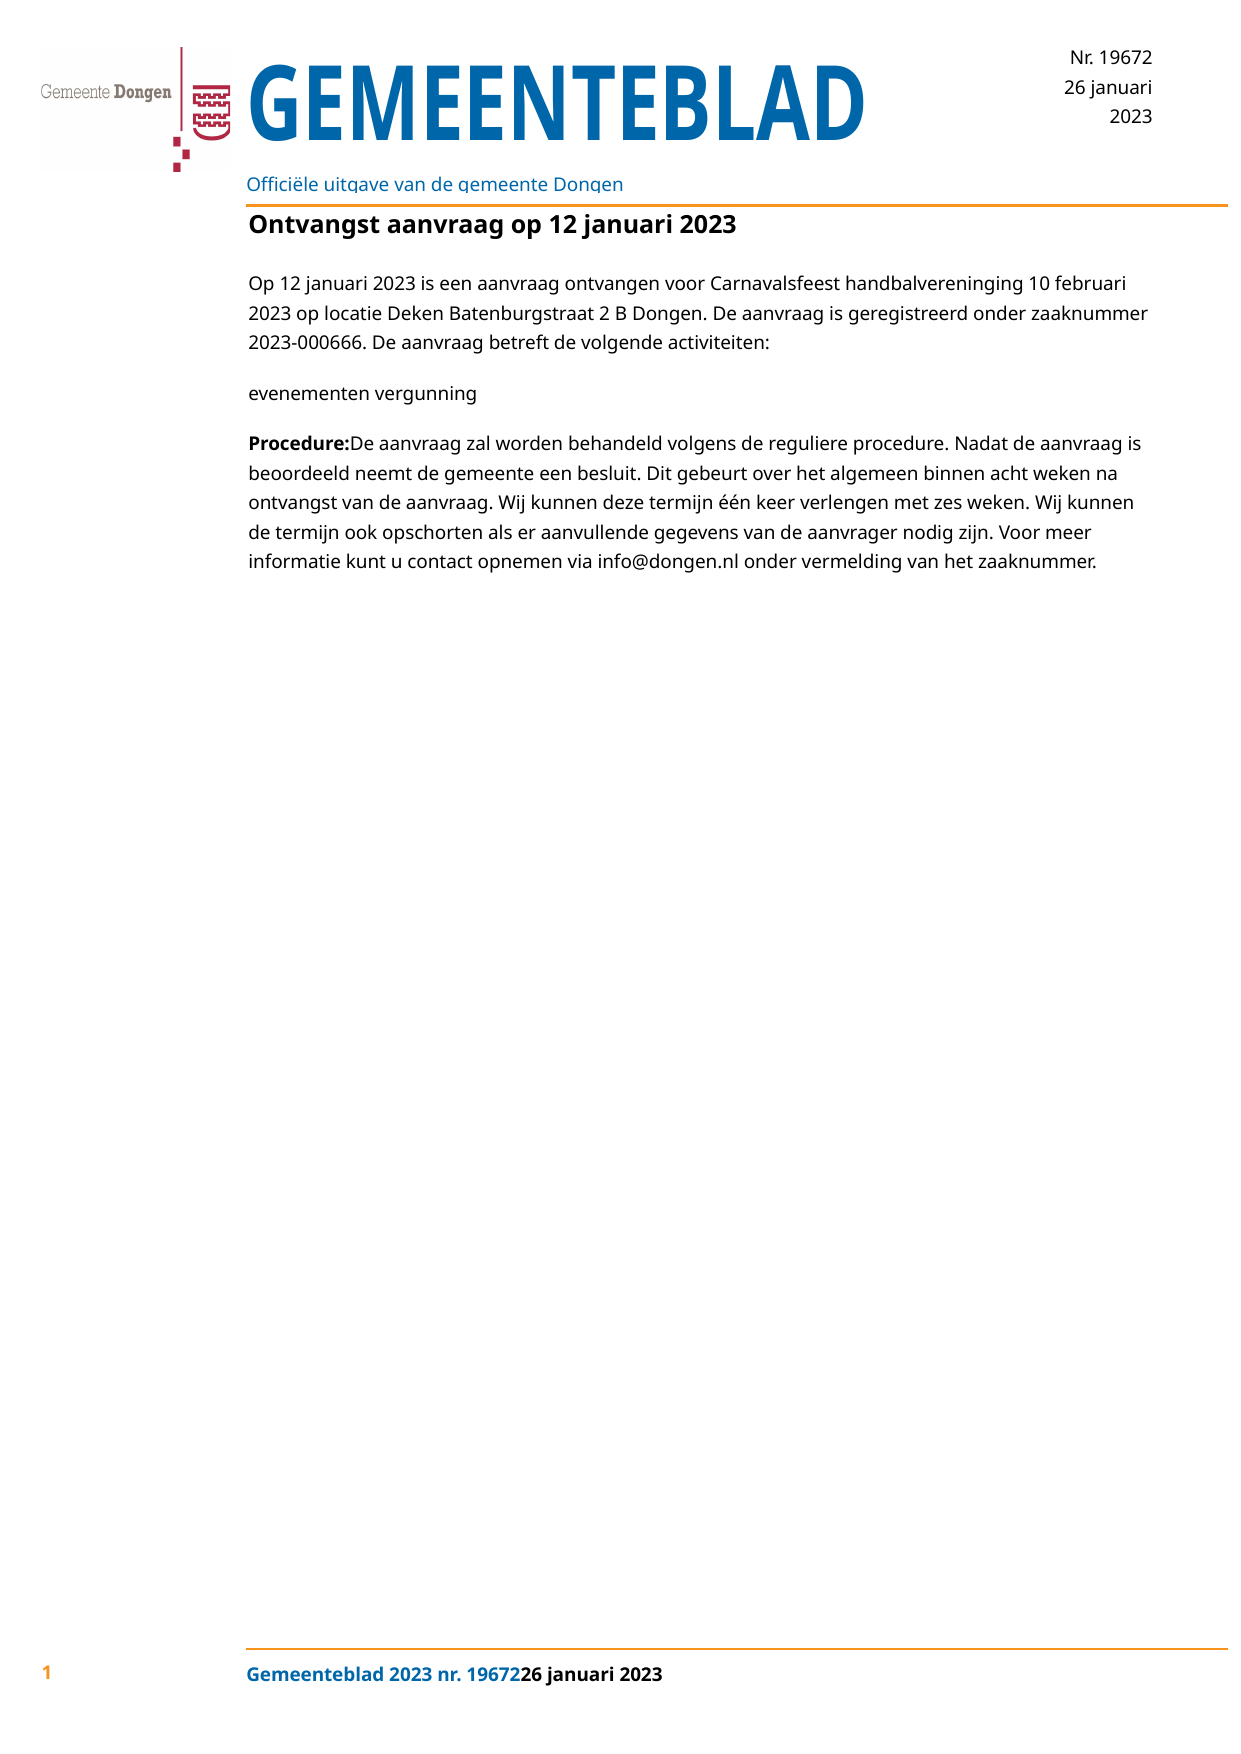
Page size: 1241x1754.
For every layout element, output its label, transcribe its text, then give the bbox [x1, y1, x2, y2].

picture [41, 47, 231, 172]
text Procedure:De aanvraag zal worden behandeld volgens de reguliere procedure. Nadat de aanvraag is beoordeeld neemt de gemeente een besluit. Dit gebeurt over het algemeen binnen acht weken na ontvangst van de aanvraag. Wij kunnen deze termijn één keer verlengen met zes weken. Wij kunnen de termijn ook opschorten als er aanvullende gegevens van de aanvrager nodig zijn. Voor meer informatie kunt u contact opnemen via info@dongen.nl onder vermelding van het zaaknummer. [248, 430, 1152, 574]
text Op 12 januari 2023 is een aanvraag ontvangen voor Carnavalsfeest handbalvereninging 10 februari 2023 op locatie Deken Batenburgstraat 2 B Dongen. De aanvraag is geregistreerd onder zaaknummer 2023-000666. De aanvraag betreft de volgende activiteiten: [248, 270, 1152, 355]
text Ontvangst aanvraag op 12 januari 2023 [248, 207, 1152, 241]
text evenementen vergunning [248, 380, 1152, 406]
